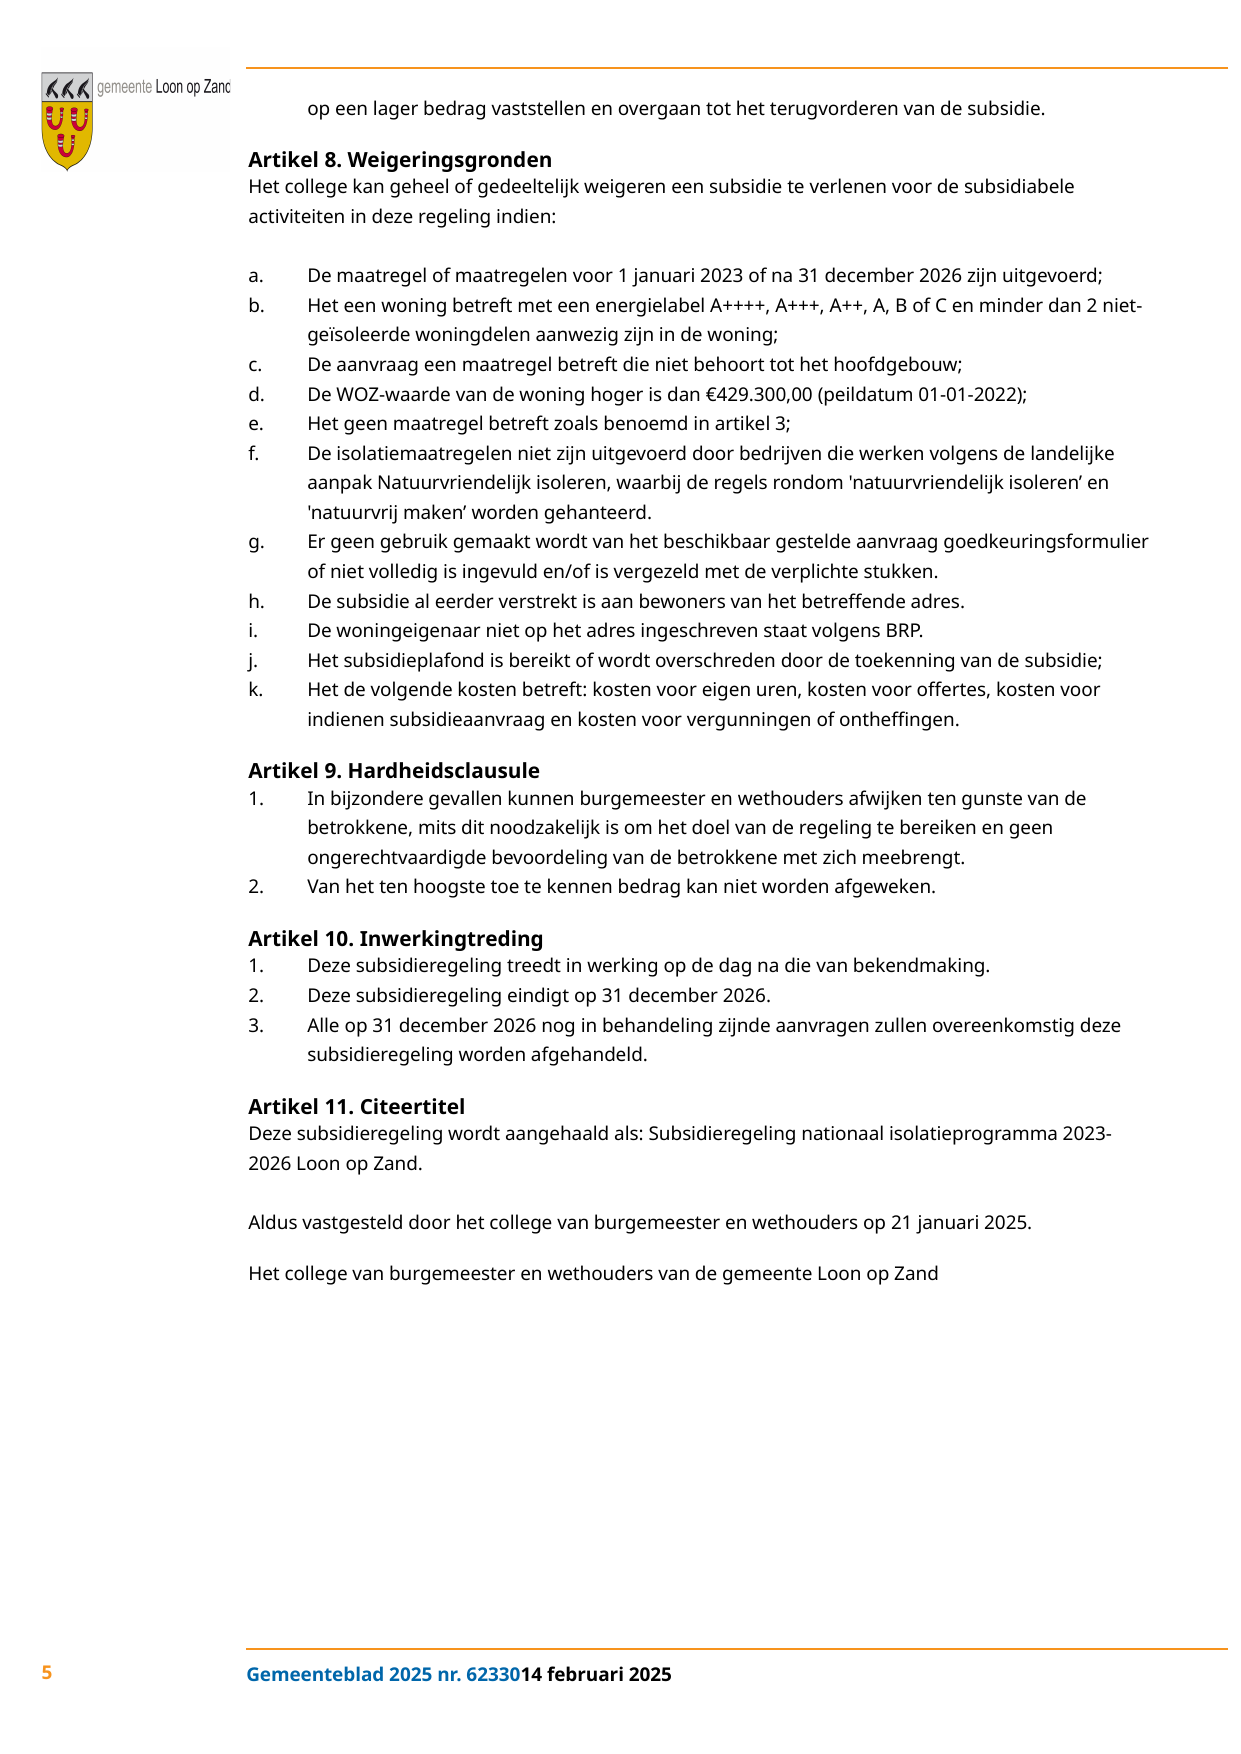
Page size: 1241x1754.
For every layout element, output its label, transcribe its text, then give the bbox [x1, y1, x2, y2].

list De maatregel of maatregelen voor 1 januari 2023 of na 31 december 2026 zijn uitgevoerd; [248, 262, 1152, 288]
text Het college van burgemeester en wethouders van de gemeente Loon op Zand [248, 1260, 1152, 1286]
list De isolatiemaatregelen niet zijn uitgevoerd door bedrijven die werken volgens de landelijke aanpak Natuurvriendelijk isoleren, waarbij de regels rondom 'natuurvriendelijk isoleren’ en 'natuurvrij maken’ worden gehanteerd. [248, 440, 1152, 525]
list Het geen maatregel betreft zoals benoemd in artikel 3; [248, 410, 1152, 436]
list Alle op 31 december 2026 nog in behandeling zijnde aanvragen zullen overeenkomstig deze subsidieregeling worden afgehandeld. [248, 1012, 1152, 1067]
list De woningeigenaar niet op het adres ingeschreven staat volgens BRP. [248, 617, 1152, 643]
list Het subsidieplafond is bereikt of wordt overschreden door de toekenning van de subsidie; [248, 647, 1152, 673]
picture [41, 47, 231, 172]
text Deze subsidieregeling wordt aangehaald als: Subsidieregeling nationaal isolatieprogramma 2023-2026 Loon op Zand. [248, 1120, 1152, 1176]
text Artikel 11. Citeertitel [248, 1092, 1152, 1120]
text Artikel 9. Hardheidsclausule [248, 757, 1152, 785]
list Het een woning betreft met een energielabel A++++, A+++, A++, A, B of C en minder dan 2 niet-geïsoleerde woningdelen aanwezig zijn in de woning; [248, 292, 1152, 347]
list De WOZ-waarde van de woning hoger is dan €429.300,00 (peildatum 01-01-2022); [248, 381, 1152, 406]
text Artikel 10. Inwerkingtreding [248, 924, 1152, 953]
list De aanvraag een maatregel betreft die niet behoort tot het hoofdgebouw; [248, 351, 1152, 377]
list op een lager bedrag vaststellen en overgaan tot het terugvorderen van de subsidie. [248, 95, 1152, 121]
list De subsidie al eerder verstrekt is aan bewoners van het betreffende adres. [248, 588, 1152, 613]
list Het de volgende kosten betreft: kosten voor eigen uren, kosten voor offertes, kosten voor indienen subsidieaanvraag en kosten voor vergunningen of ontheffingen. [248, 677, 1152, 732]
list Van het ten hoogste toe te kennen bedrag kan niet worden afgeweken. [248, 874, 1152, 899]
list In bijzondere gevallen kunnen burgemeester en wethouders afwijken ten gunste van de betrokkene, mits dit noodzakelijk is om het doel van de regeling te bereiken en geen ongerechtvaardigde bevoordeling van de betrokkene met zich meebrengt. [248, 785, 1152, 870]
list Deze subsidieregeling eindigt op 31 december 2026. [248, 982, 1152, 1008]
text Artikel 8. Weigeringsgronden [248, 145, 1152, 174]
list Er geen gebruik gemaakt wordt van het beschikbaar gestelde aanvraag goedkeuringsformulier of niet volledig is ingevuld en/of is vergezeld met de verplichte stukken. [248, 529, 1152, 584]
list Deze subsidieregeling treedt in werking op de dag na die van bekendmaking. [248, 953, 1152, 978]
text Aldus vastgesteld door het college van burgemeester en wethouders op 21 januari 2025. [248, 1209, 1152, 1235]
text Het college kan geheel of gedeeltelijk weigeren een subsidie te verlenen voor de subsidiabele activiteiten in deze regeling indien: [248, 174, 1152, 229]
